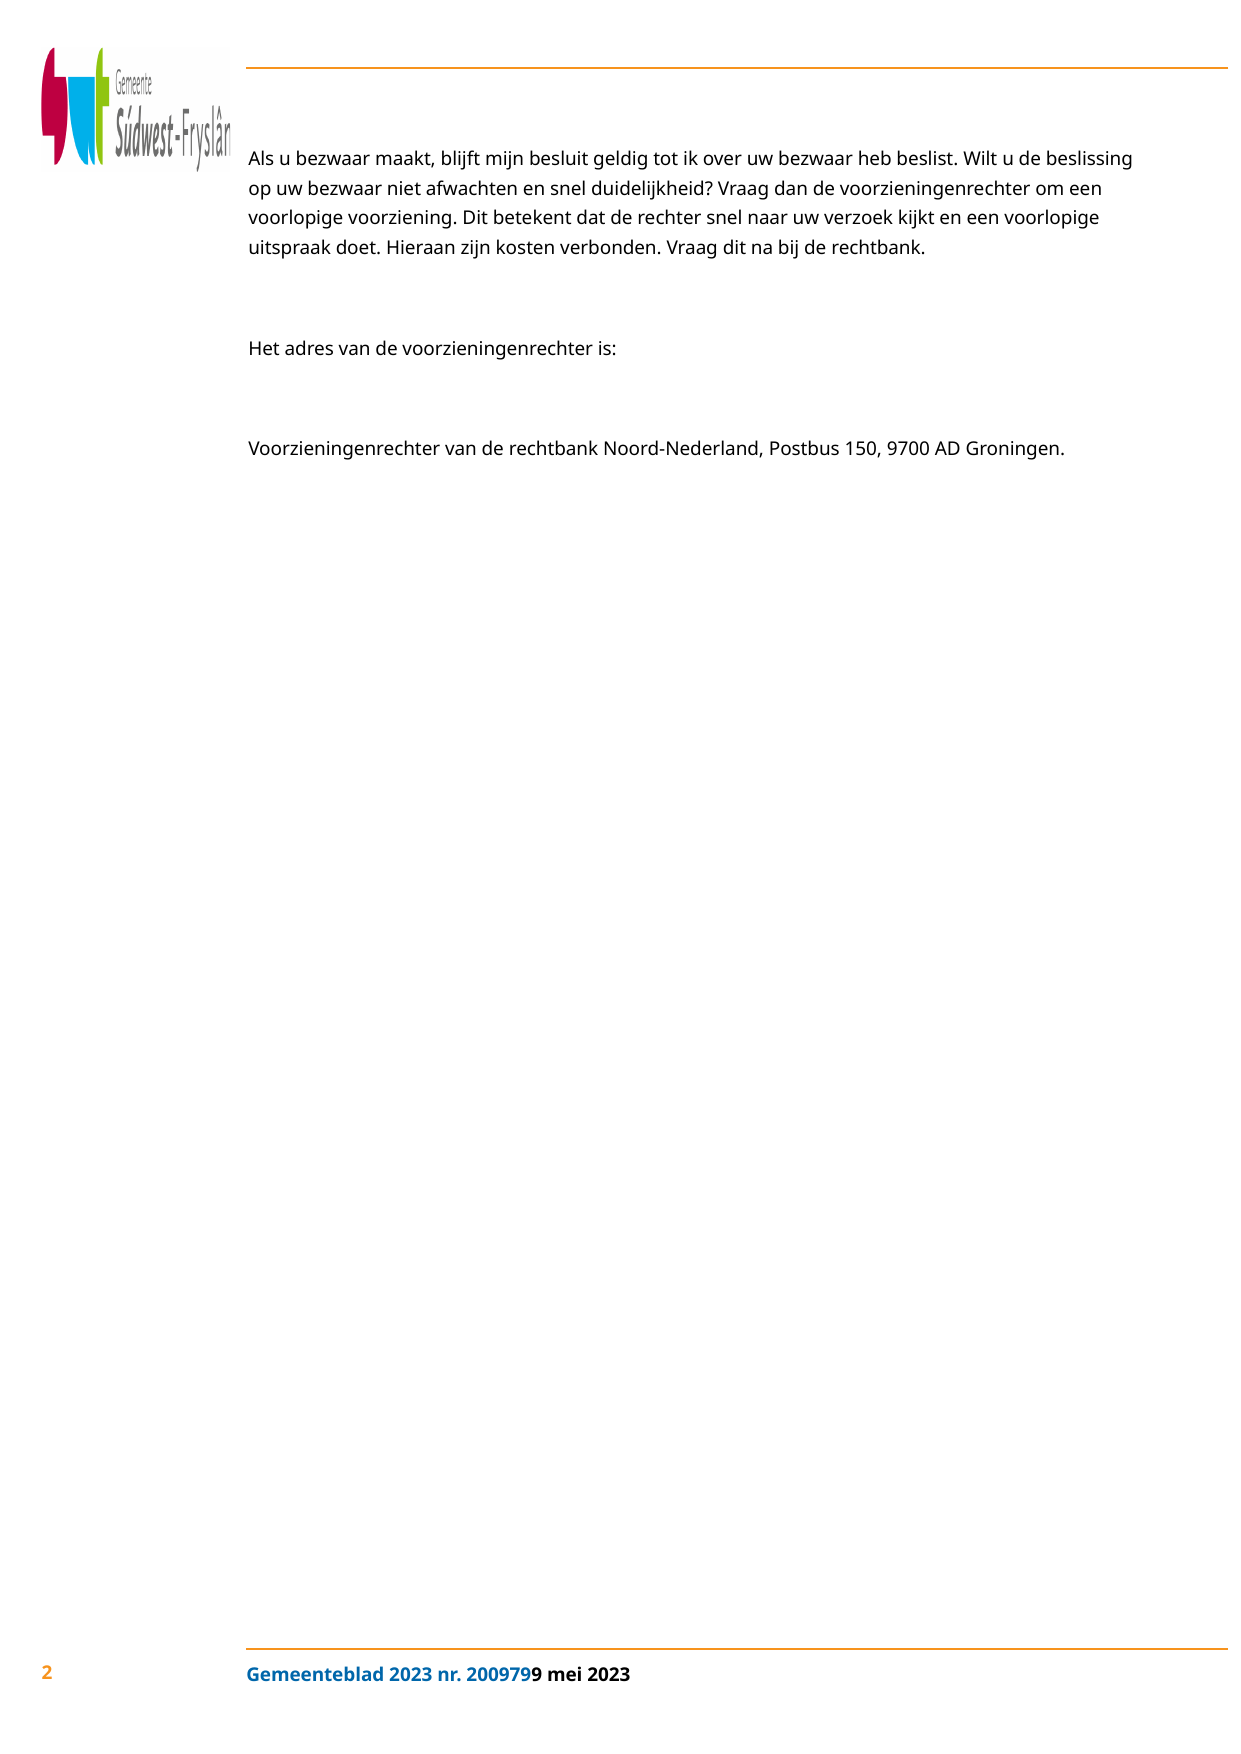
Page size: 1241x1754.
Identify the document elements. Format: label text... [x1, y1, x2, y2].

picture [41, 47, 231, 172]
text Het adres van de voorzieningenrechter is: [248, 335, 1152, 361]
text Als u bezwaar maakt, blijft mijn besluit geldig tot ik over uw bezwaar heb beslist. Wilt u de beslissing op uw bezwaar niet afwachten en snel duidelijkheid? Vraag dan de voorzieningenrechter om een voorlopige voorziening. Dit betekent dat de rechter snel naar uw verzoek kijkt en een voorlopige uitspraak doet. Hieraan zijn kosten verbonden. Vraag dit na bij de rechtbank. [248, 145, 1152, 260]
text Voorzieningenrechter van de rechtbank Noord-Nederland, Postbus 150, 9700 AD Groningen. [248, 436, 1152, 461]
